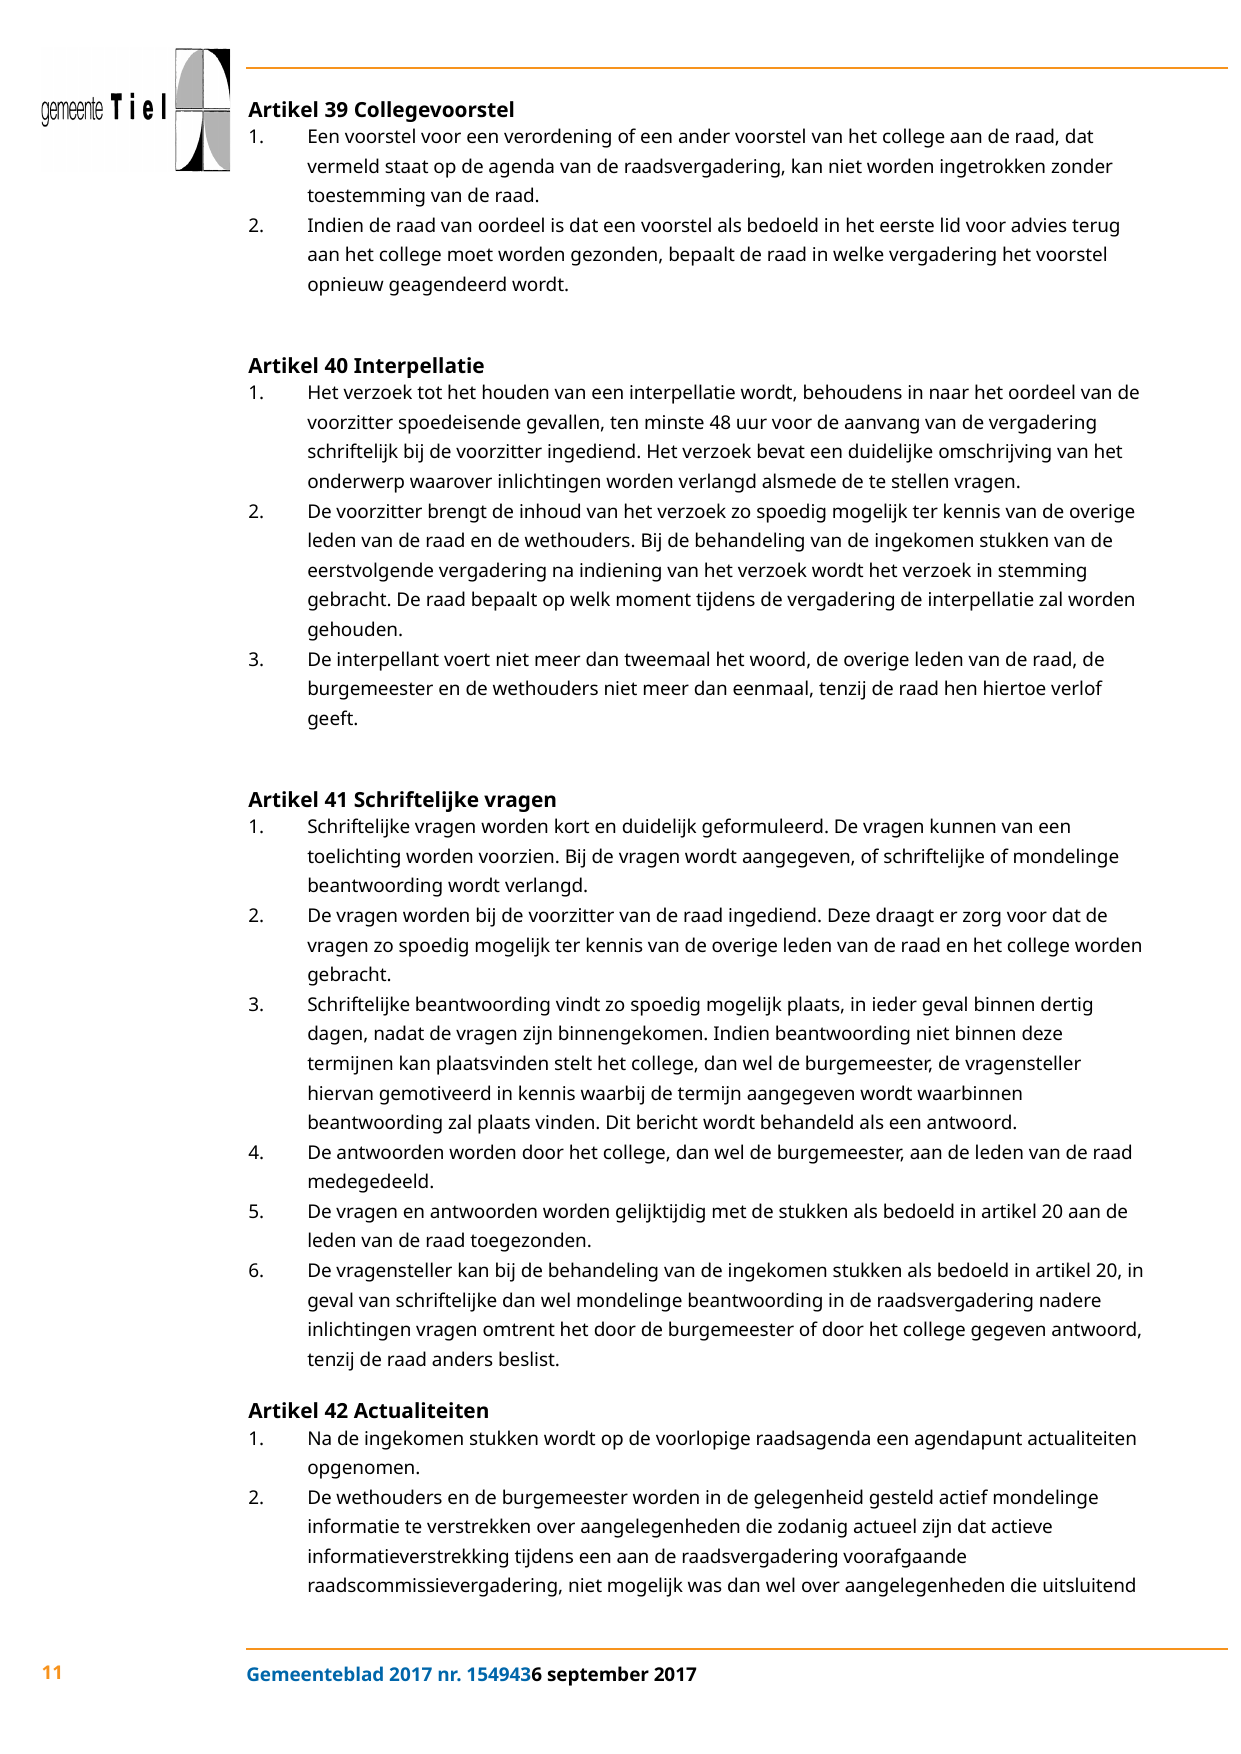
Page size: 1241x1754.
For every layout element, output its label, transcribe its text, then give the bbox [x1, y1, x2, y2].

list De wethouders en de burgemeester worden in de gelegenheid gesteld actief mondelinge informatie te verstrekken over aangelegenheden die zodanig actueel zijn dat actieve informatieverstrekking tijdens een aan de raadsvergadering voorafgaande raadscommissievergadering, niet mogelijk was dan wel over aangelegenheden die uitsluitend [248, 1484, 1152, 1598]
list De vragen en antwoorden worden gelijktijdig met de stukken als bedoeld in artikel 20 aan de leden van de raad toegezonden. [248, 1198, 1152, 1253]
list De vragen worden bij de voorzitter van de raad ingediend. Deze draagt er zorg voor dat de vragen zo spoedig mogelijk ter kennis van de overige leden van de raad en het college worden gebracht. [248, 902, 1152, 987]
list Schriftelijke vragen worden kort en duidelijk geformuleerd. De vragen kunnen van een toelichting worden voorzien. Bij de vragen wordt aangegeven, of schriftelijke of mondelinge beantwoording wordt verlangd. [248, 813, 1152, 898]
list De interpellant voert niet meer dan tweemaal het woord, de overige leden van de raad, de burgemeester en de wethouders niet meer dan eenmaal, tenzij de raad hen hiertoe verlof geeft. [248, 646, 1152, 731]
text Artikel 39 Collegevoorstel [248, 95, 1152, 123]
list Het verzoek tot het houden van een interpellatie wordt, behoudens in naar het oordeel van de voorzitter spoedeisende gevallen, ten minste 48 uur voor de aanvang van de vergadering schriftelijk bij de voorzitter ingediend. Het verzoek bevat een duidelijke omschrijving van het onderwerp waarover inlichtingen worden verlangd alsmede de te stellen vragen. [248, 379, 1152, 494]
picture [41, 47, 231, 172]
text Artikel 42 Actualiteiten [248, 1396, 1152, 1425]
list Een voorstel voor een verordening of een ander voorstel van het college aan de raad, dat vermeld staat op de agenda van de raadsvergadering, kan niet worden ingetrokken zonder toestemming van de raad. [248, 123, 1152, 208]
list Indien de raad van oordeel is dat een voorstel als bedoeld in het eerste lid voor advies terug aan het college moet worden gezonden, bepaalt de raad in welke vergadering het voorstel opnieuw geagendeerd wordt. [248, 212, 1152, 297]
list De voorzitter brengt de inhoud van het verzoek zo spoedig mogelijk ter kennis van de overige leden van de raad en de wethouders. Bij de behandeling van de ingekomen stukken van de eerstvolgende vergadering na indiening van het verzoek wordt het verzoek in stemming gebracht. De raad bepaalt op welk moment tijdens de vergadering de interpellatie zal worden gehouden. [248, 498, 1152, 642]
text Artikel 40 Interpellatie [248, 351, 1152, 379]
text Artikel 41 Schriftelijke vragen [248, 785, 1152, 813]
list De antwoorden worden door het college, dan wel de burgemeester, aan de leden van de raad medegedeeld. [248, 1139, 1152, 1194]
list Schriftelijke beantwoording vindt zo spoedig mogelijk plaats, in ieder geval binnen dertig dagen, nadat de vragen zijn binnengekomen. Indien beantwoording niet binnen deze termijnen kan plaatsvinden stelt het college, dan wel de burgemeester, de vragensteller hiervan gemotiveerd in kennis waarbij de termijn aangegeven wordt waarbinnen beantwoording zal plaats vinden. Dit bericht wordt behandeld als een antwoord. [248, 991, 1152, 1135]
list Na de ingekomen stukken wordt op de voorlopige raadsagenda een agendapunt actualiteiten opgenomen. [248, 1425, 1152, 1480]
list De vragensteller kan bij de behandeling van de ingekomen stukken als bedoeld in artikel 20, in geval van schriftelijke dan wel mondelinge beantwoording in de raadsvergadering nadere inlichtingen vragen omtrent het door de burgemeester of door het college gegeven antwoord, tenzij de raad anders beslist. [248, 1257, 1152, 1372]
